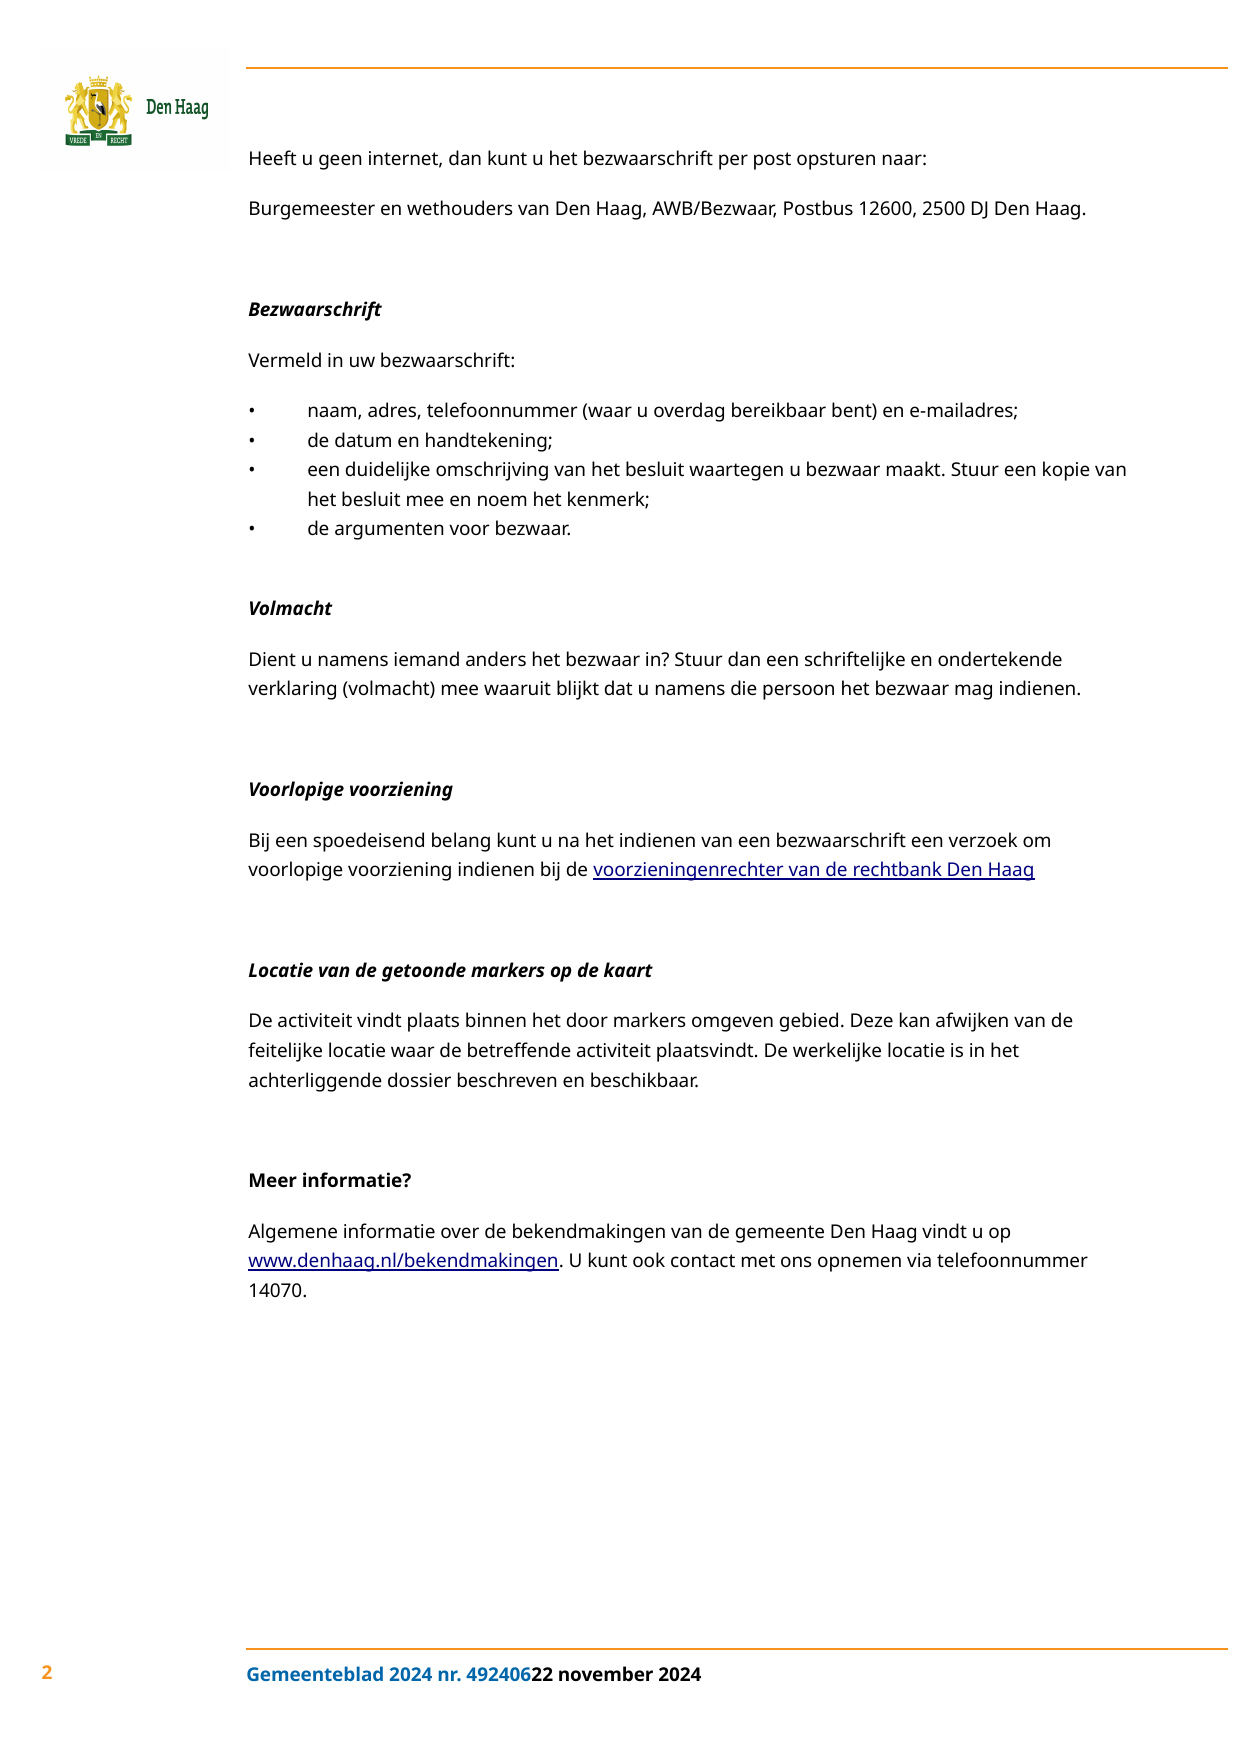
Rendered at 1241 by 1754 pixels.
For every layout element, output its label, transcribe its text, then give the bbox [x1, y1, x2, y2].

text Vermeld in uw bezwaarschrift: [248, 347, 1152, 373]
text Dient u namens iemand anders het bezwaar in? Stuur dan een schriftelijke en ondertekende verklaring (volmacht) mee waaruit blijkt dat u namens die persoon het bezwaar mag indienen. [248, 646, 1152, 701]
text Volmacht [248, 596, 1152, 621]
text Algemene informatie over de bekendmakingen van de gemeente Den Haag vindt u op www.denhaag.nl/bekendmakingen. U kunt ook contact met ons opnemen via telefoonnummer 14070. [248, 1218, 1152, 1303]
text De activiteit vindt plaats binnen het door markers omgeven gebied. Deze kan afwijken van de feitelijke locatie waar de betreffende activiteit plaatsvindt. De werkelijke locatie is in het achterliggende dossier beschreven en beschikbaar. [248, 1008, 1152, 1093]
text Meer informatie? [248, 1168, 1152, 1193]
text Locatie van de getoonde markers op de kaart [248, 957, 1152, 983]
text Voorlopige voorziening [248, 776, 1152, 802]
text Bezwaarschrift [248, 296, 1152, 322]
picture [41, 47, 231, 172]
text Bij een spoedeisend belang kunt u na het indienen van een bezwaarschrift een verzoek om voorlopige voorziening indienen bij de voorzieningenrechter van de rechtbank Den Haag [248, 827, 1152, 882]
list naam, adres, telefoonnummer (waar u overdag bereikbaar bent) en e-mailadres; [248, 397, 1152, 423]
list een duidelijke omschrijving van het besluit waartegen u bezwaar maakt. Stuur een kopie van het besluit mee en noem het kenmerk; [248, 456, 1152, 512]
text Burgemeester en wethouders van Den Haag, AWB/Bezwaar, Postbus 12600, 2500 DJ Den Haag. [248, 196, 1152, 221]
list de datum en handtekening; [248, 427, 1152, 453]
list de argumenten voor bezwaar. [248, 516, 1152, 541]
text Heeft u geen internet, dan kunt u het bezwaarschrift per post opsturen naar: [248, 145, 1152, 171]
